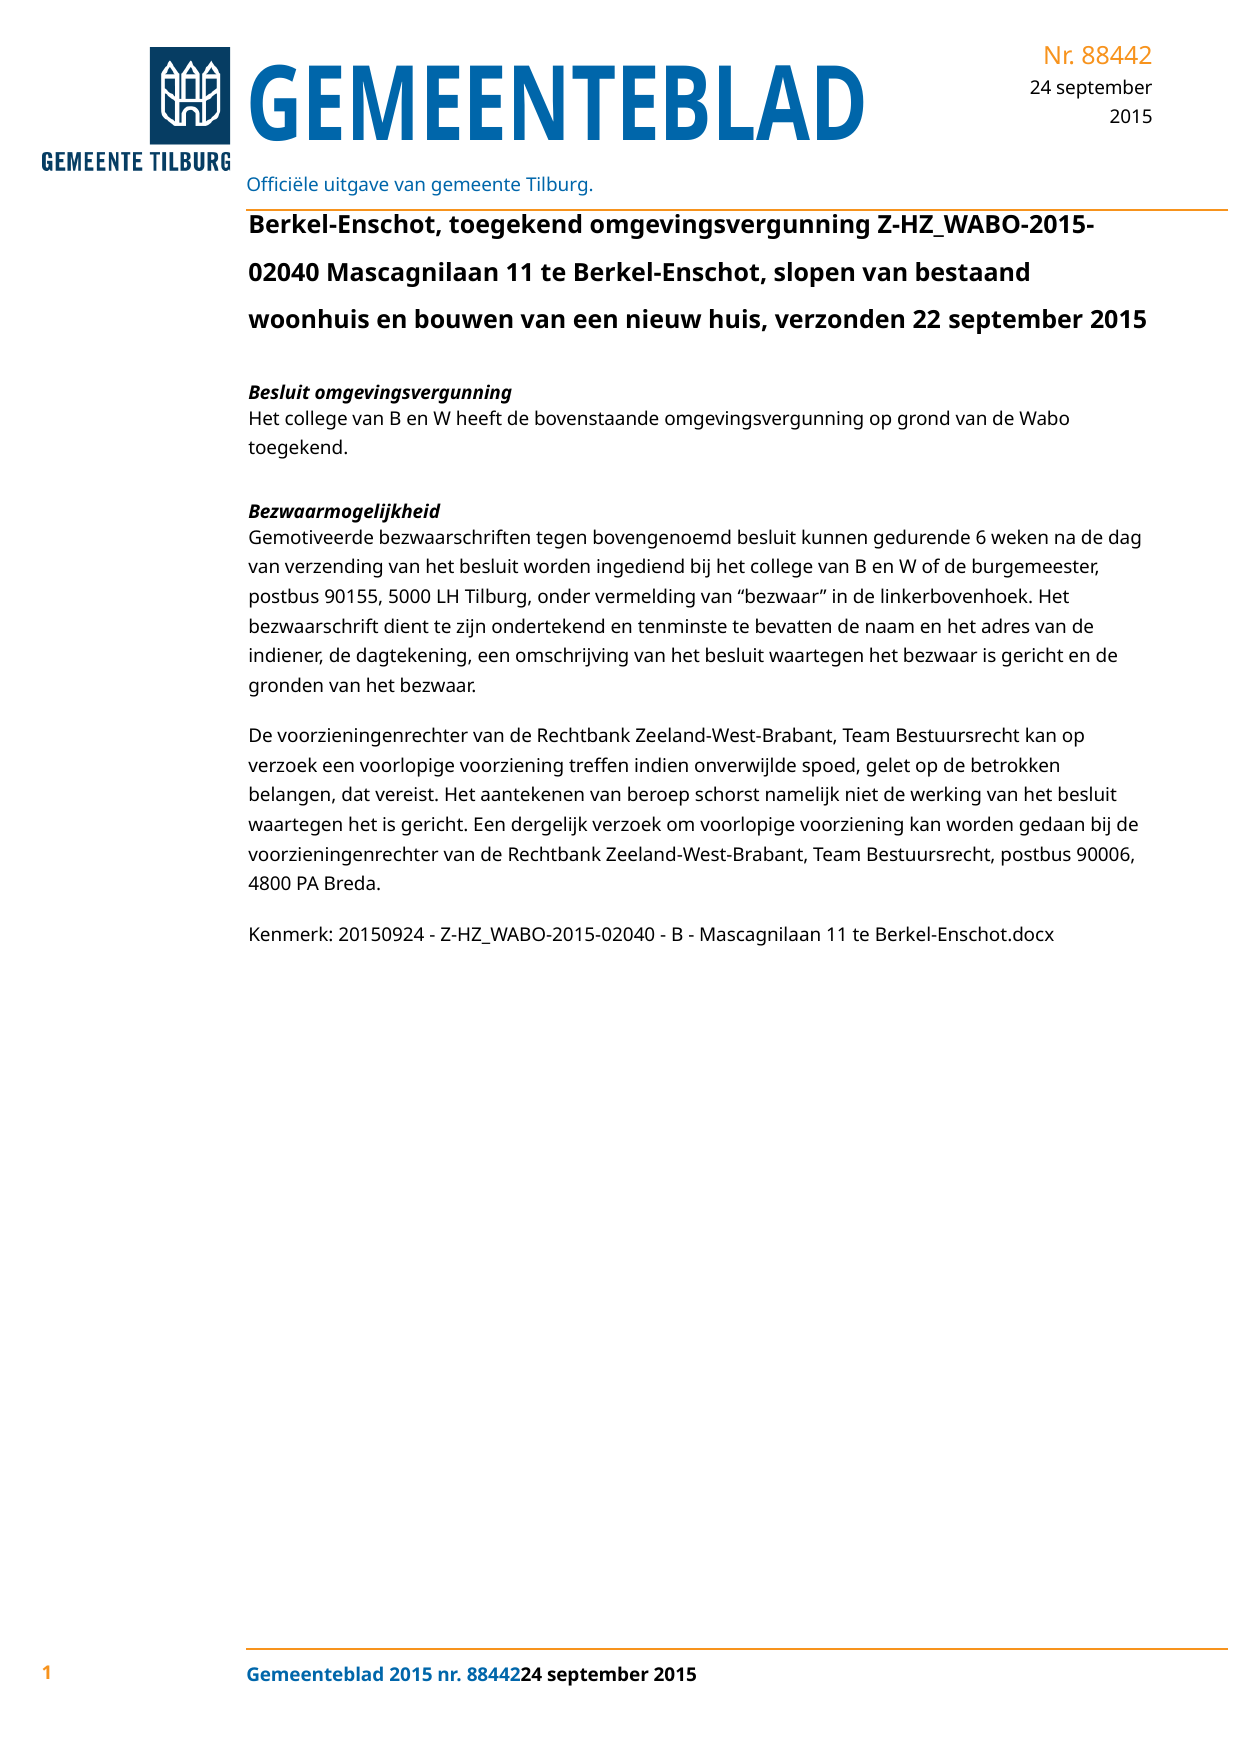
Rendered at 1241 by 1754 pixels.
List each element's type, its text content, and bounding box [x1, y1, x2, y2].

text Het college van B en W heeft de bovenstaande omgevingsvergunning op grond van de Wabo toegekend. [248, 405, 1152, 460]
text Besluit omgevingsvergunning [248, 379, 1152, 405]
text Kenmerk: 20150924 - Z-HZ_WABO-2015-02040 - B - Mascagnilaan 11 te Berkel-Enschot.docx [248, 921, 1152, 946]
text Berkel-Enschot, toegekend omgevingsvergunning Z-HZ_WABO-2015-02040 Mascagnilaan 11 te Berkel-Enschot, slopen van bestaand woonhuis en bouwen van een nieuw huis, verzonden 22 september 2015 [248, 211, 1152, 336]
picture [41, 47, 231, 172]
text Bezwaarmogelijkheid [248, 498, 1152, 524]
text Gemotiveerde bezwaarschriften tegen bovengenoemd besluit kunnen gedurende 6 weken na de dag van verzending van het besluit worden ingediend bij het college van B en W of de burgemeester, postbus 90155, 5000 LH Tilburg, onder vermelding van “bezwaar” in de linkerbovenhoek. Het bezwaarschrift dient te zijn ondertekend en tenminste te bevatten de naam en het adres van de indiener, de dagtekening, een omschrijving van het besluit waartegen het bezwaar is gericht en de gronden van het bezwaar. [248, 524, 1152, 698]
text De voorzieningenrechter van de Rechtbank Zeeland-West-Brabant, Team Bestuursrecht kan op verzoek een voorlopige voorziening treffen indien onverwijlde spoed, gelet op de betrokken belangen, dat vereist. Het aantekenen van beroep schorst namelijk niet de werking van het besluit waartegen het is gericht. Een dergelijk verzoek om voorlopige voorziening kan worden gedaan bij de voorzieningenrechter van de Rechtbank Zeeland-West-Brabant, Team Bestuursrecht, postbus 90006, 4800 PA Breda. [248, 722, 1152, 896]
